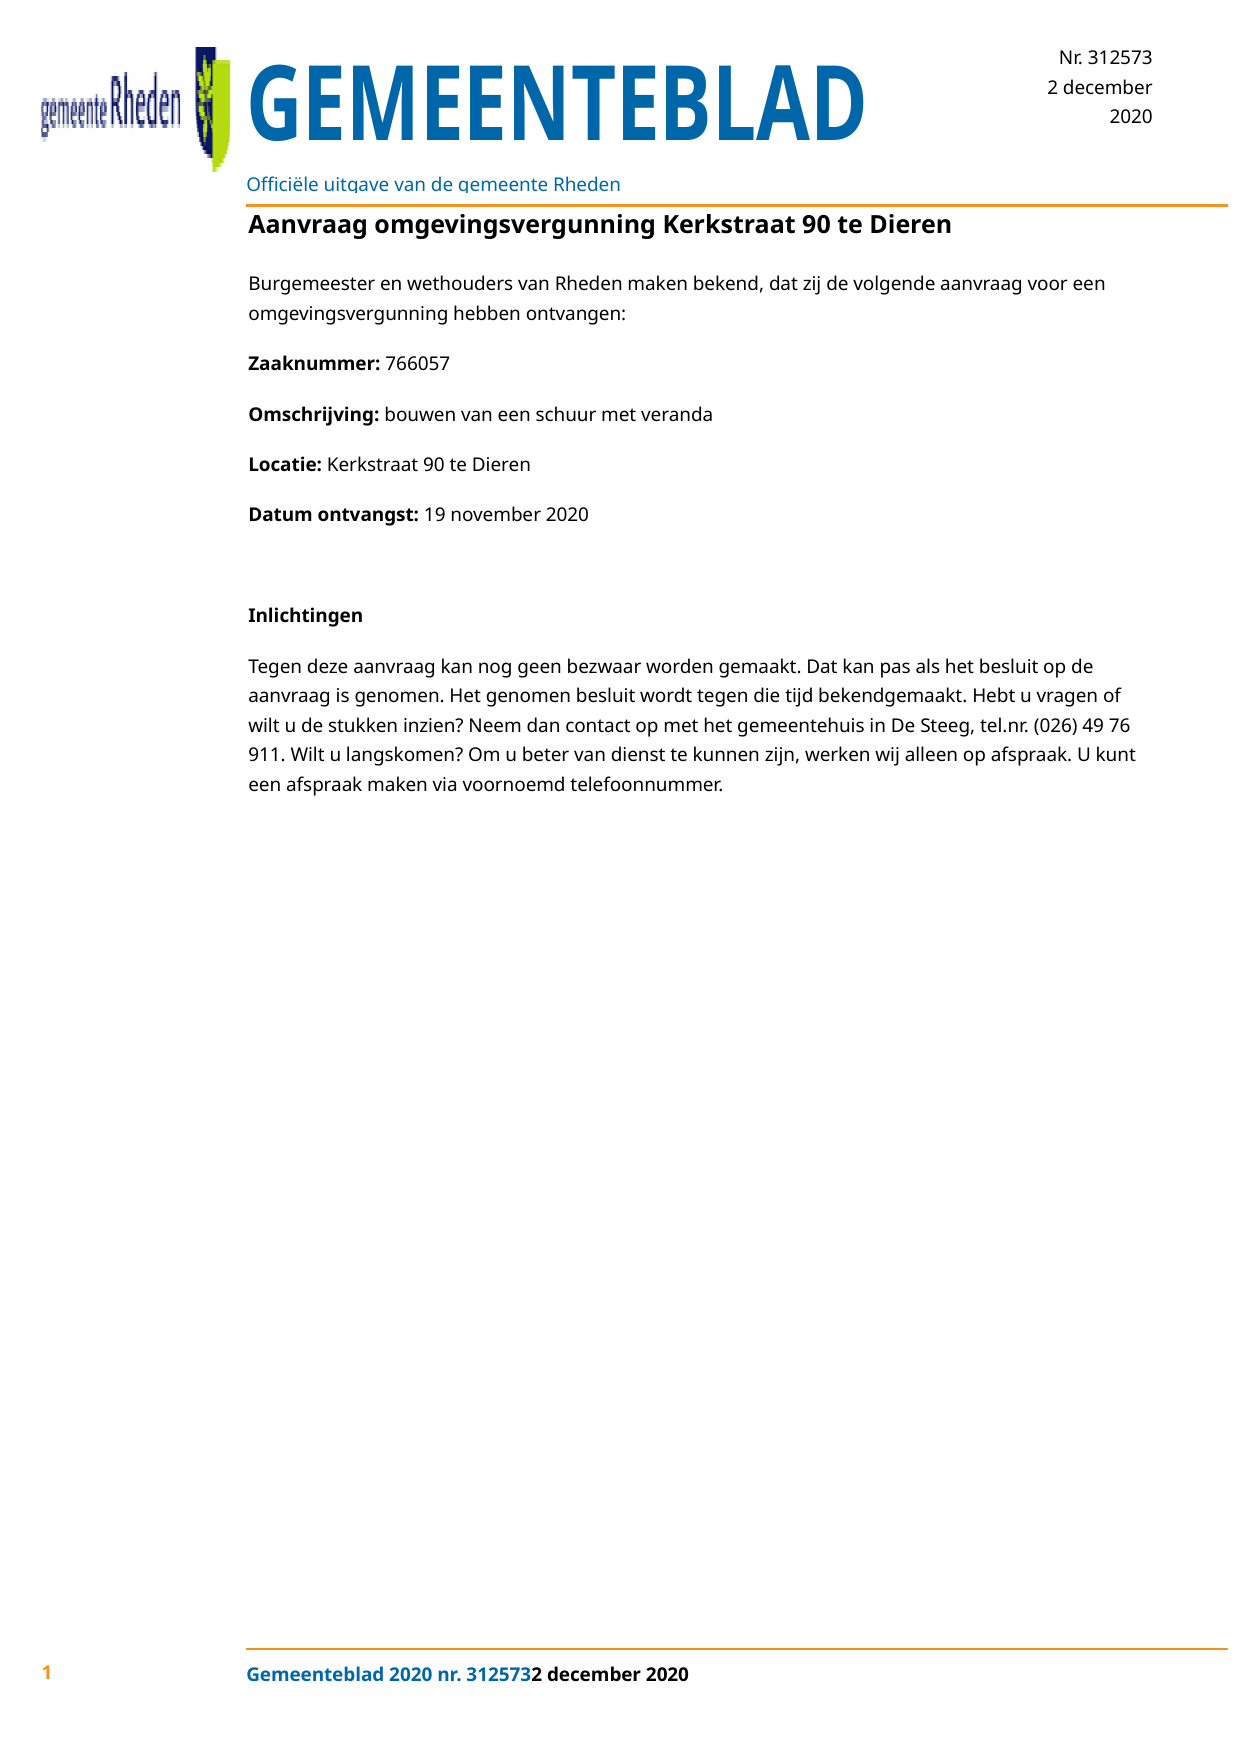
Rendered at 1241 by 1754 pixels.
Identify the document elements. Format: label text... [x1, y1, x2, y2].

text Tegen deze aanvraag kan nog geen bezwaar worden gemaakt. Dat kan pas als het besluit op de aanvraag is genomen. Het genomen besluit wordt tegen die tijd bekendgemaakt. Hebt u vragen of wilt u de stukken inzien? Neem dan contact op met het gemeentehuis in De Steeg, tel.nr. (026) 49 76 911. Wilt u langskomen? Om u beter van dienst te kunnen zijn, werken wij alleen op afspraak. U kunt een afspraak maken via voornoemd telefoonnummer. [248, 653, 1152, 797]
text Zaaknummer: 766057 [248, 350, 1152, 376]
text Aanvraag omgevingsvergunning Kerkstraat 90 te Dieren [248, 207, 1152, 241]
text Inlichtingen [248, 602, 1152, 628]
text Burgemeester en wethouders van Rheden maken bekend, dat zij de volgende aanvraag voor een omgevingsvergunning hebben ontvangen: [248, 270, 1152, 326]
text Datum ontvangst: 19 november 2020 [248, 502, 1152, 527]
text Omschrijving: bouwen van een schuur met veranda [248, 401, 1152, 426]
picture [41, 47, 231, 172]
text Locatie: Kerkstraat 90 te Dieren [248, 451, 1152, 477]
